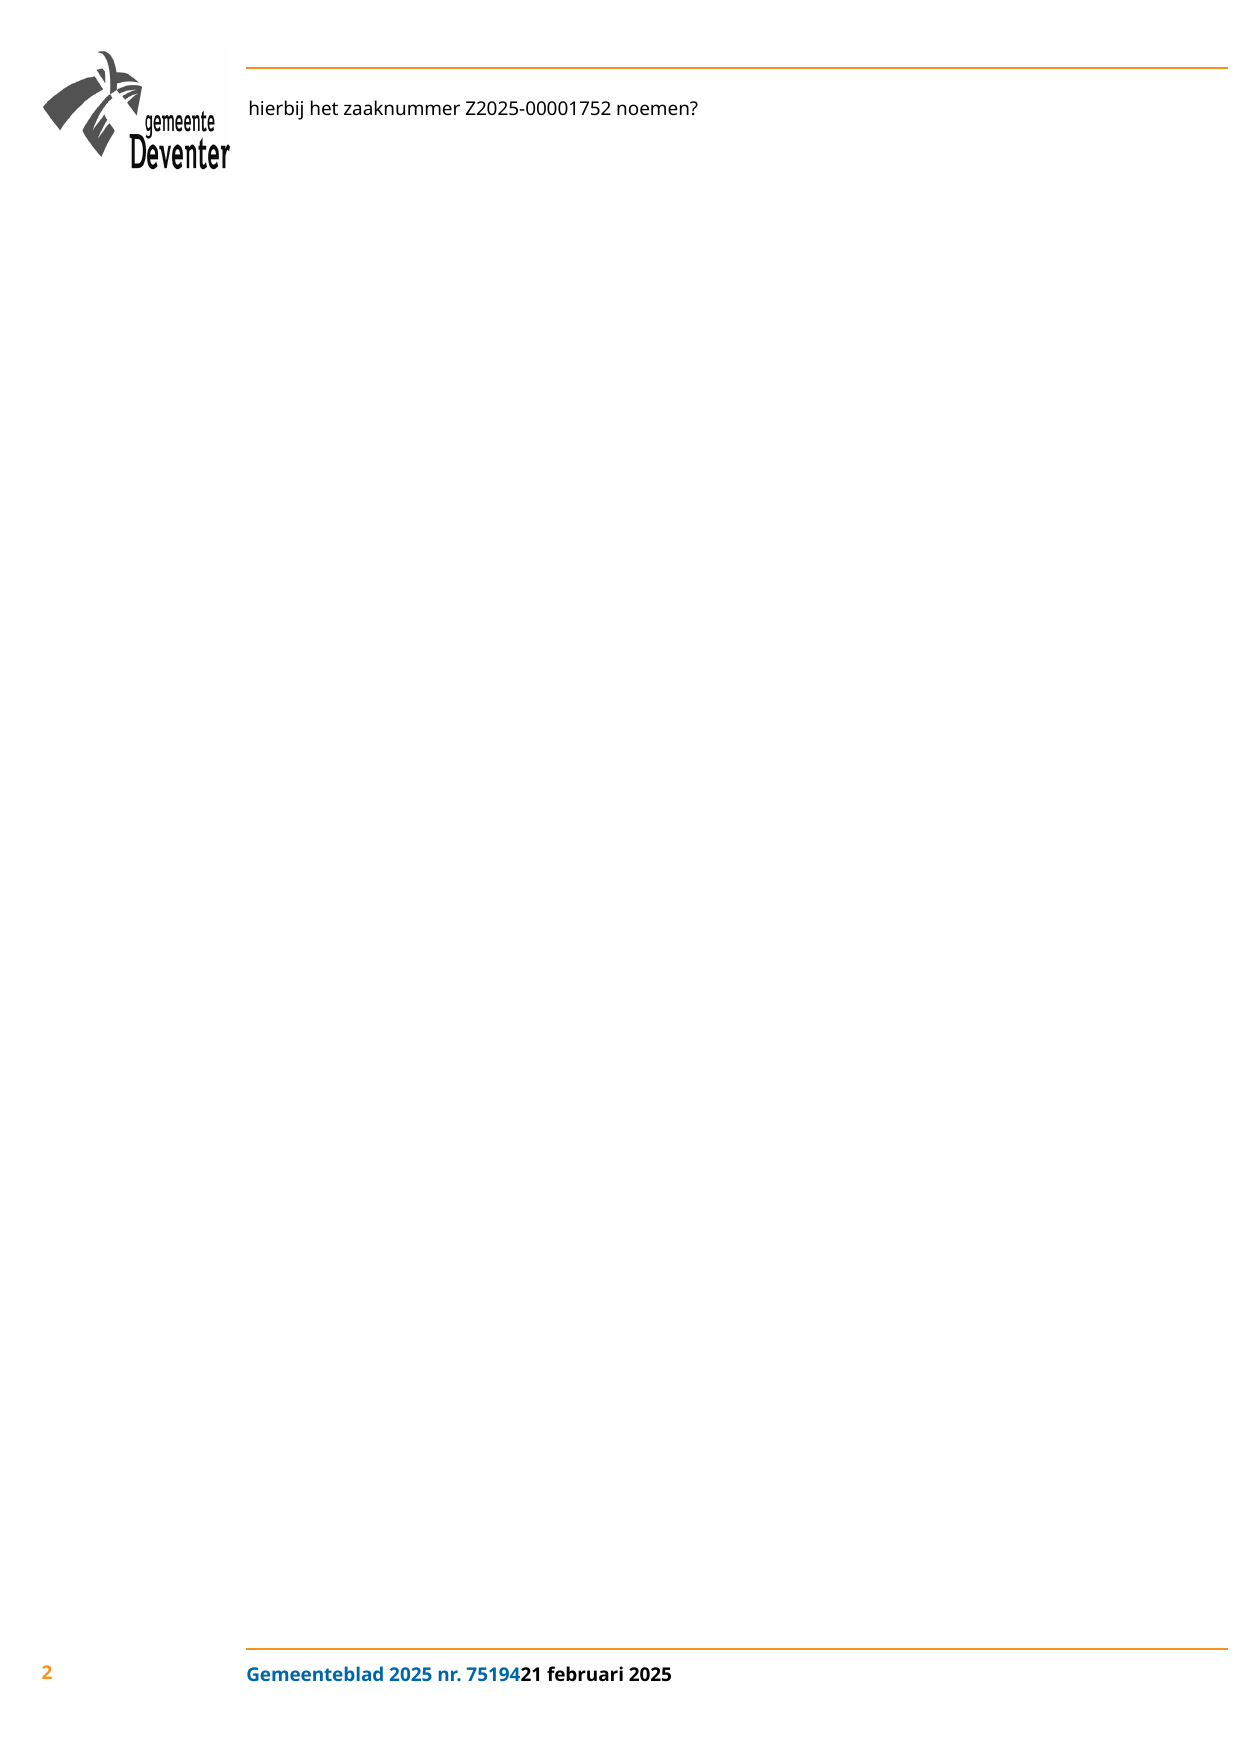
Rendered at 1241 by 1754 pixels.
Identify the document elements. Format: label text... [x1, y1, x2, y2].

text hierbij het zaaknummer Z2025-00001752 noemen? [248, 95, 1152, 121]
picture [41, 47, 231, 172]
